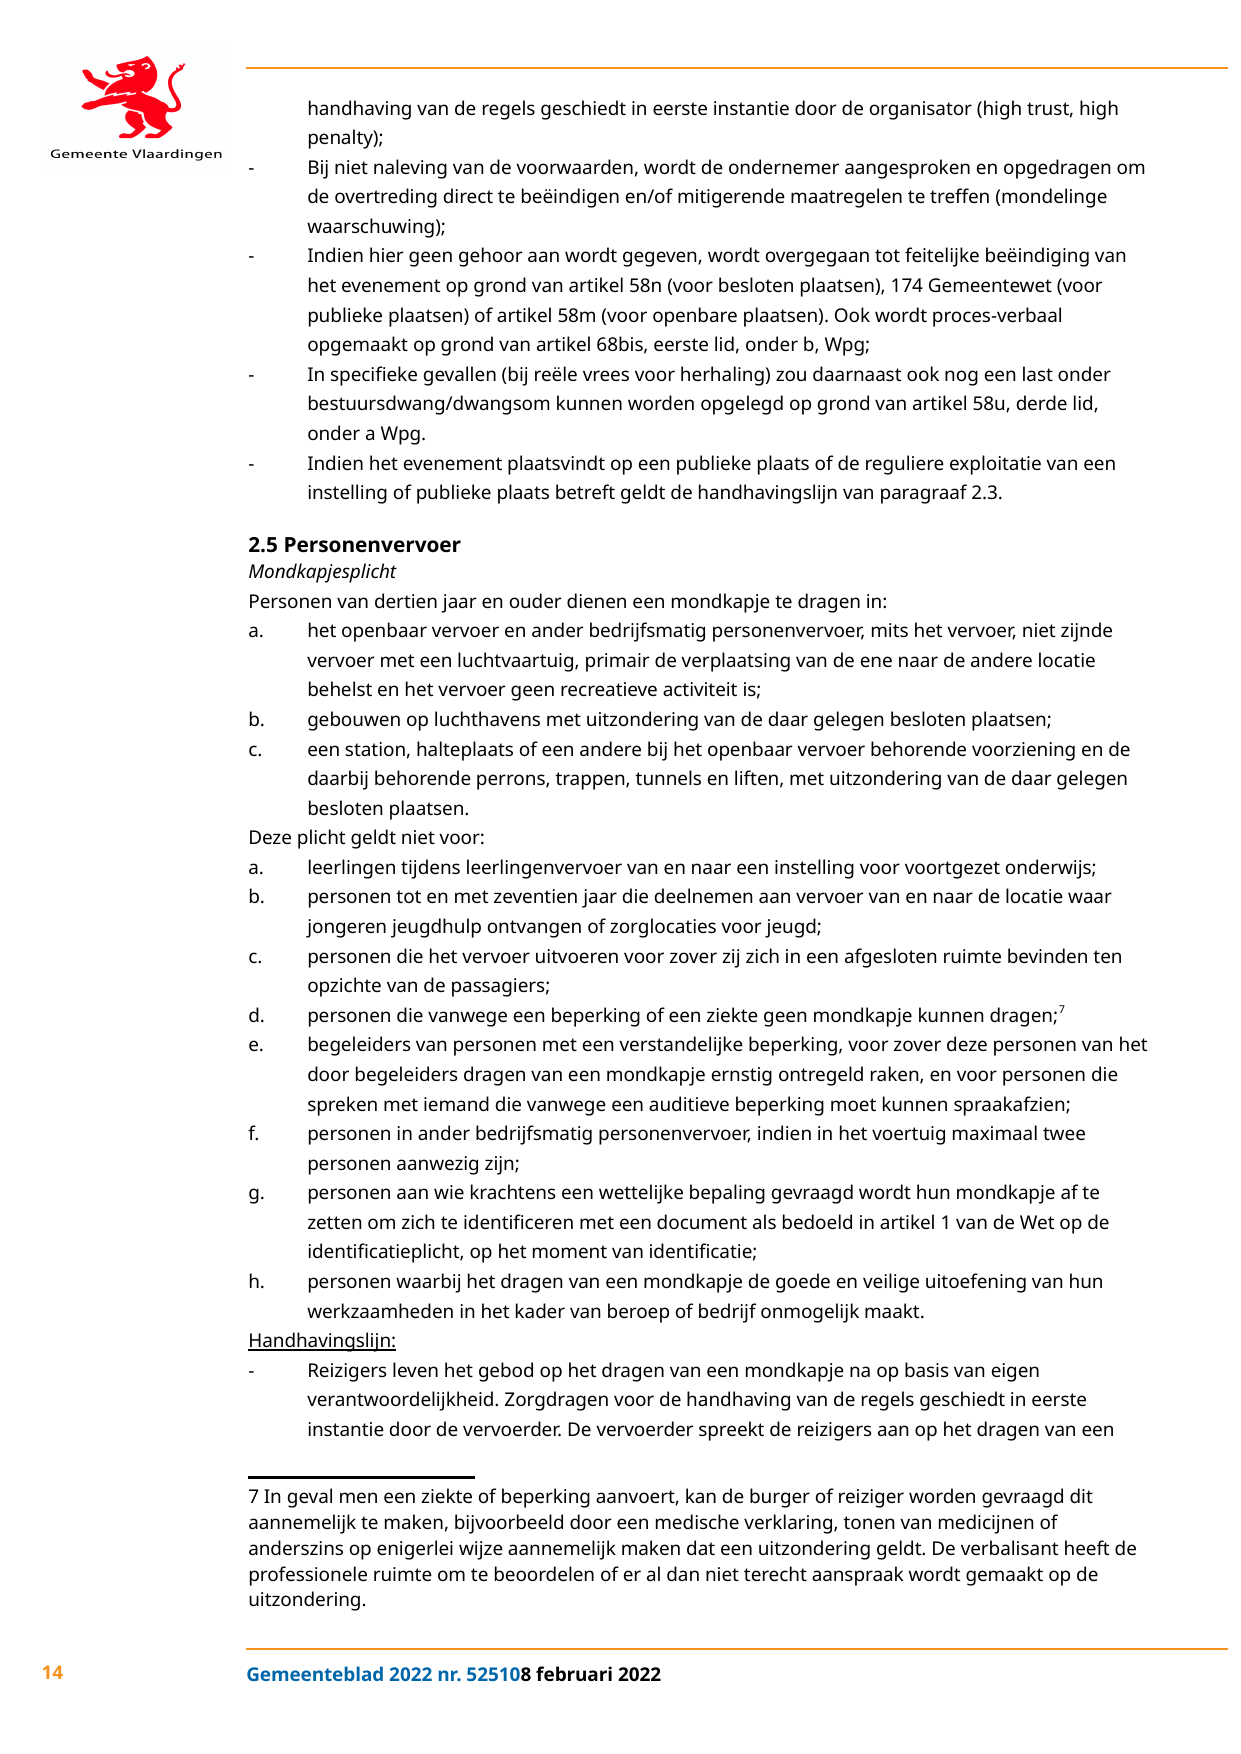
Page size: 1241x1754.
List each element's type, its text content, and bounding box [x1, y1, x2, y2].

text Mondkapjesplicht [248, 558, 1152, 584]
picture [41, 47, 231, 172]
list het openbaar vervoer en ander bedrijfsmatig personenvervoer, mits het vervoer, niet zijnde vervoer met een luchtvaartuig, primair de verplaatsing van de ene naar de andere locatie behelst en het vervoer geen recreatieve activiteit is; [248, 617, 1152, 702]
list begeleiders van personen met een verstandelijke beperking, voor zover deze personen van het door begeleiders dragen van een mondkapje ernstig ontregeld raken, en voor personen die spreken met iemand die vanwege een auditieve beperking moet kunnen spraakafzien; [248, 1032, 1152, 1116]
list Indien hier geen gehoor aan wordt gegeven, wordt overgegaan tot feitelijke beëindiging van het evenement op grond van artikel 58n (voor besloten plaatsen), 174 Gemeentewet (voor publieke plaatsen) of artikel 58m (voor openbare plaatsen). Ook wordt proces-verbaal opgemaakt op grond van artikel 68bis, eerste lid, onder b, Wpg; [248, 243, 1152, 357]
list handhaving van de regels geschiedt in eerste instantie door de organisator (high trust, high penalty); [248, 95, 1152, 150]
text Deze plicht geldt niet voor: [248, 824, 1152, 850]
list Indien het evenement plaatsvindt op een publieke plaats of de reguliere exploitatie van een instelling of publieke plaats betreft geldt de handhavingslijn van paragraaf 2.3. [248, 450, 1152, 505]
list een station, halteplaats of een andere bij het openbaar vervoer behorende voorziening en de daarbij behorende perrons, trappen, tunnels en liften, met uitzondering van de daar gelegen besloten plaatsen. [248, 736, 1152, 821]
text Personen van dertien jaar en ouder dienen een mondkapje te dragen in: [248, 588, 1152, 613]
list personen waarbij het dragen van een mondkapje de goede en veilige uitoefening van hun werkzaamheden in het kader van beroep of bedrijf onmogelijk maakt. [248, 1268, 1152, 1323]
list personen in ander bedrijfsmatig personenvervoer, indien in het voertuig maximaal twee personen aanwezig zijn; [248, 1120, 1152, 1176]
list In specifieke gevallen (bij reële vrees voor herhaling) zou daarnaast ook nog een last onder bestuursdwang/dwangsom kunnen worden opgelegd op grond van artikel 58u, derde lid, onder a Wpg. [248, 361, 1152, 446]
list personen die het vervoer uitvoeren voor zover zij zich in een afgesloten ruimte bevinden ten opzichte van de passagiers; [248, 943, 1152, 998]
list leerlingen tijdens leerlingenvervoer van en naar een instelling voor voortgezet onderwijs; [248, 854, 1152, 880]
list Reizigers leven het gebod op het dragen van een mondkapje na op basis van eigen verantwoordelijkheid. Zorgdragen voor de handhaving van de regels geschiedt in eerste instantie door de vervoerder. De vervoerder spreekt de reizigers aan op het dragen van een [248, 1357, 1152, 1442]
text 2.5 Personenvervoer [248, 530, 1152, 558]
list gebouwen op luchthavens met uitzondering van de daar gelegen besloten plaatsen; [248, 706, 1152, 732]
list In geval men een ziekte of beperking aanvoert, kan de burger of reiziger worden gevraagd dit aannemelijk te maken, bijvoorbeeld door een medische verklaring, tonen van medicijnen of anderszins op enigerlei wijze aannemelijk maken dat een uitzondering geldt. De verbalisant heeft de professionele ruimte om te beoordelen of er al dan niet terecht aanspraak wordt gemaakt op de uitzondering. [248, 1483, 1152, 1612]
list Bij niet naleving van de voorwaarden, wordt de ondernemer aangesproken en opgedragen om de overtreding direct te beëindigen en/of mitigerende maatregelen te treffen (mondelinge waarschuwing); [248, 154, 1152, 239]
text Handhavingslijn: [248, 1327, 1152, 1353]
list personen die vanwege een beperking of een ziekte geen mondkapje kunnen dragen; [248, 1002, 1152, 1028]
list personen aan wie krachtens een wettelijke bepaling gevraagd wordt hun mondkapje af te zetten om zich te identificeren met een document als bedoeld in artikel 1 van de Wet op de identificatieplicht, op het moment van identificatie; [248, 1179, 1152, 1264]
list personen tot en met zeventien jaar die deelnemen aan vervoer van en naar de locatie waar jongeren jeugdhulp ontvangen of zorglocaties voor jeugd; [248, 884, 1152, 939]
